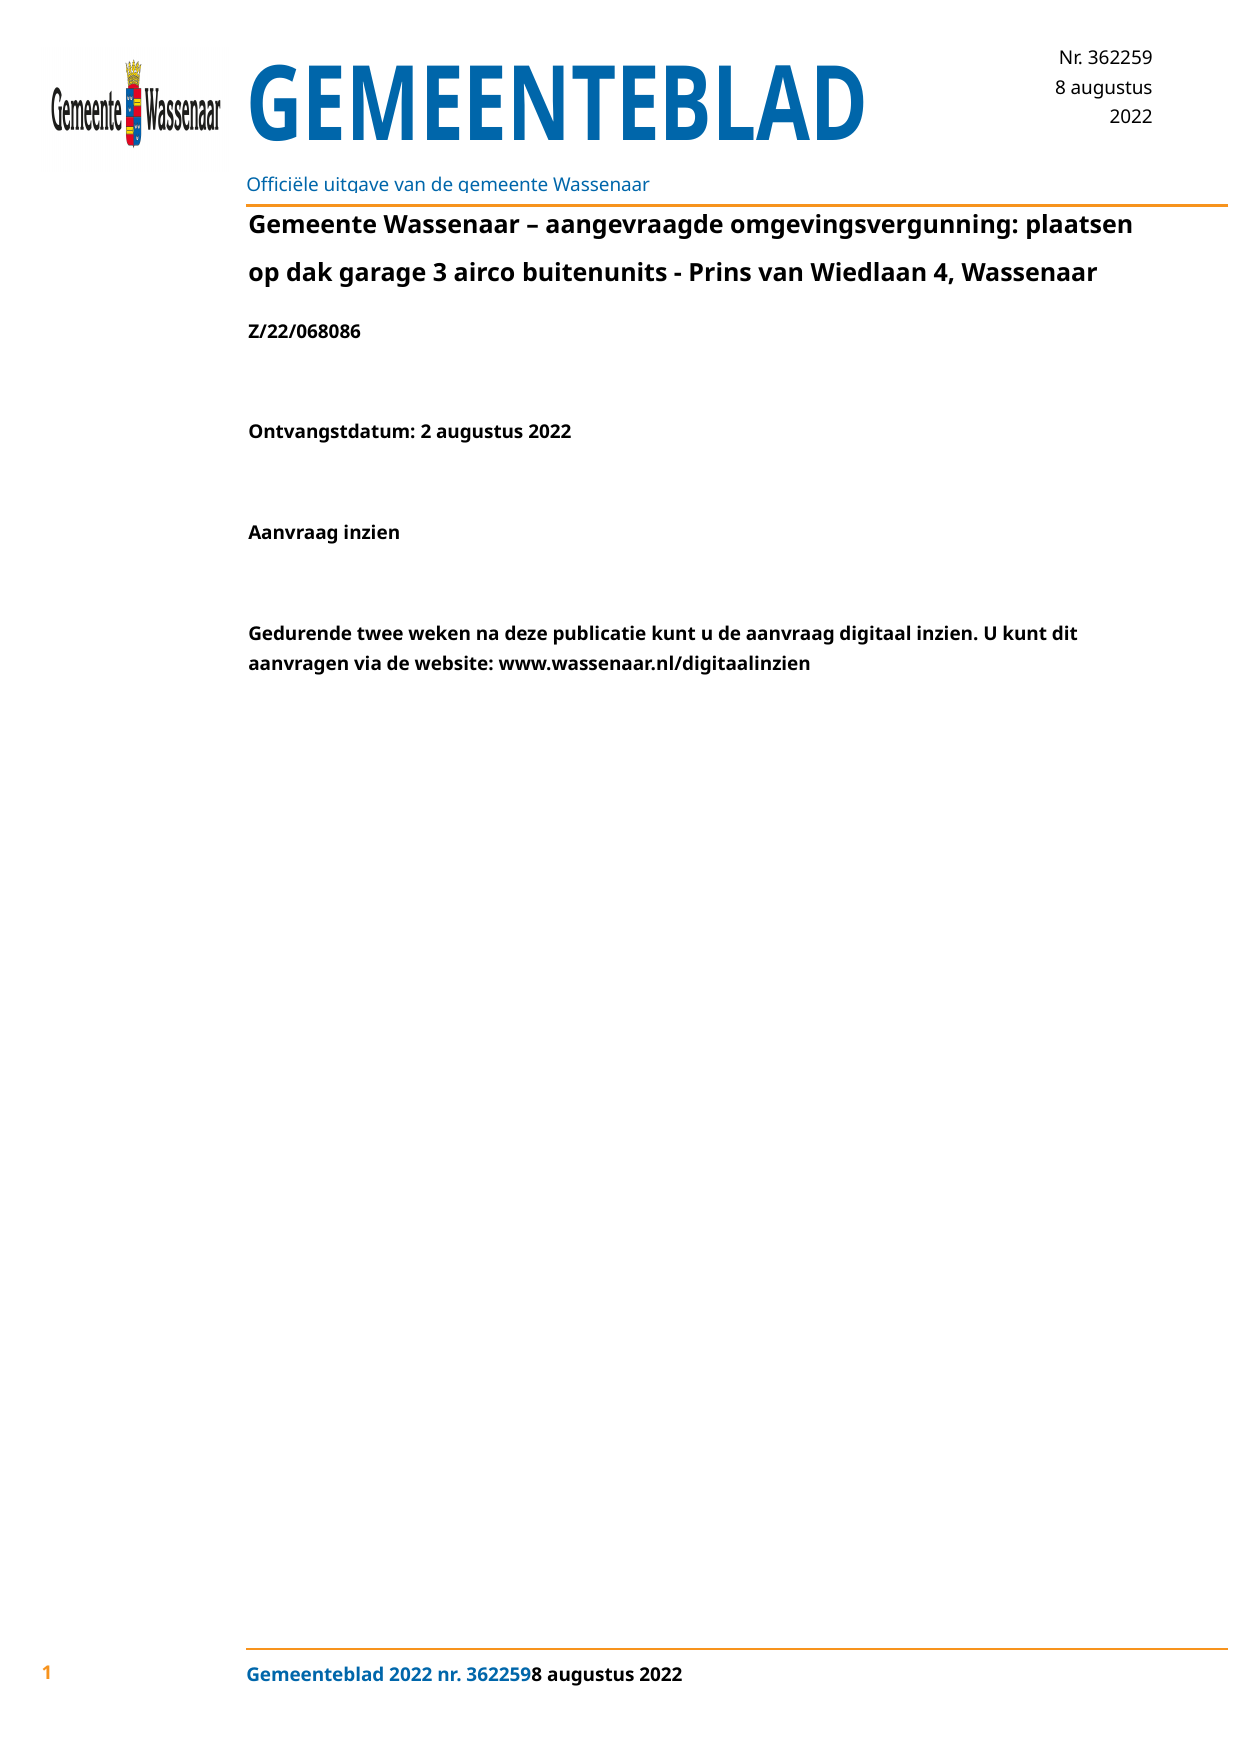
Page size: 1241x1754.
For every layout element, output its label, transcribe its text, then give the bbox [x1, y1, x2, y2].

text Z/22/068086 [248, 318, 1152, 344]
text Ontvangstdatum: 2 augustus 2022 [248, 419, 1152, 444]
picture [41, 47, 231, 172]
text Gedurende twee weken na deze publicatie kunt u de aanvraag digitaal inzien. U kunt dit aanvragen via de website: www.wassenaar.nl/digitaalinzien [248, 620, 1152, 676]
text Aanvraag inzien [248, 519, 1152, 545]
text Gemeente Wassenaar – aangevraagde omgevingsvergunning: plaatsen op dak garage 3 airco buitenunits - Prins van Wiedlaan 4, Wassenaar [248, 207, 1152, 288]
